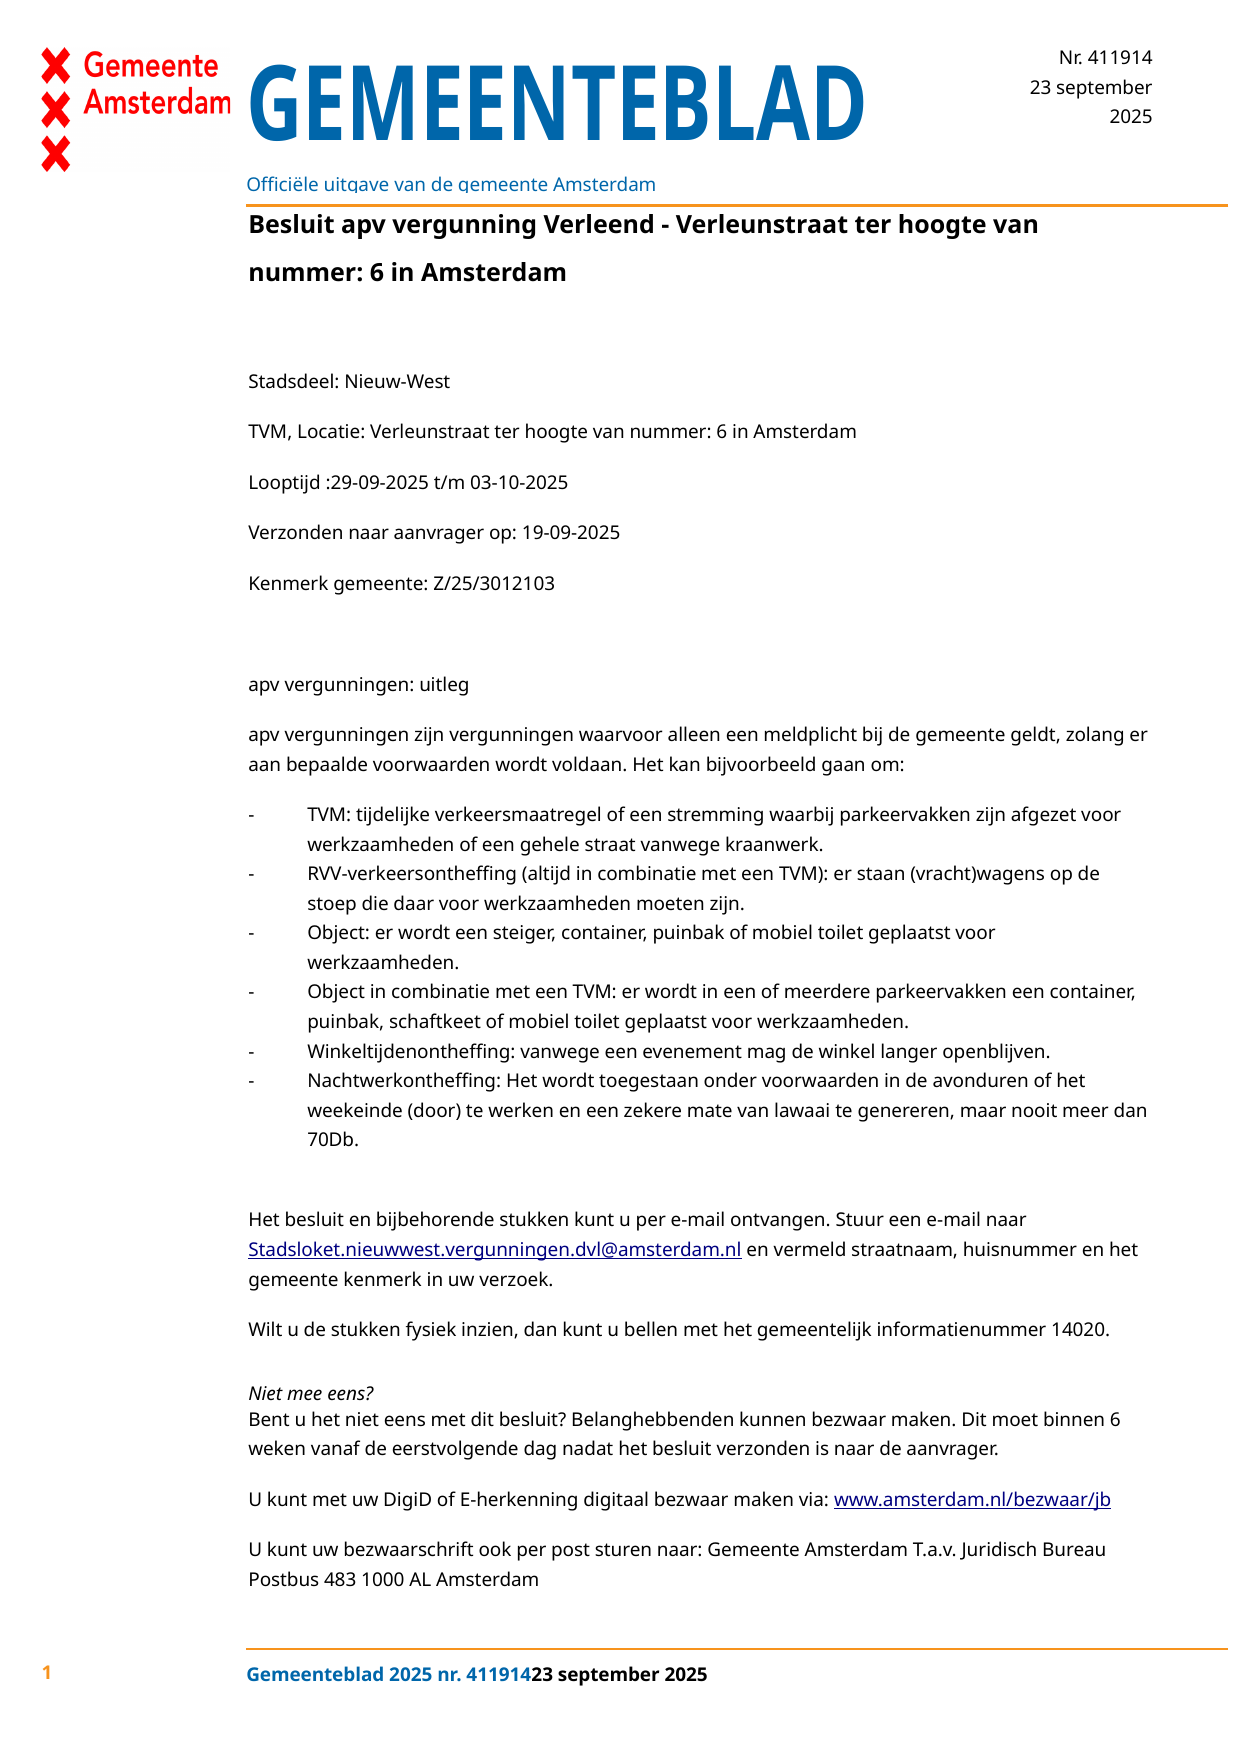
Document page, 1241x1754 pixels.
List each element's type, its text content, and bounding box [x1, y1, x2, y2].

text Stadsdeel: Nieuw-West [248, 368, 1152, 394]
list Winkeltijdenontheffing: vanwege een evenement mag de winkel langer openblijven. [248, 1038, 1152, 1064]
list RVV-verkeersontheffing (altijd in combinatie met een TVM): er staan (vracht)wagens op de stoep die daar voor werkzaamheden moeten zijn. [248, 860, 1152, 916]
text Wilt u de stukken fysiek inzien, dan kunt u bellen met het gemeentelijk informatienummer 14020. [248, 1316, 1152, 1342]
picture [41, 47, 231, 172]
text TVM, Locatie: Verleunstraat ter hoogte van nummer: 6 in Amsterdam [248, 419, 1152, 444]
text apv vergunningen: uitleg [248, 671, 1152, 697]
text Bent u het niet eens met dit besluit? Belanghebbenden kunnen bezwaar maken. Dit moet binnen 6 weken vanaf de eerstvolgende dag nadat het besluit verzonden is naar de aanvrager. [248, 1406, 1152, 1461]
list Object: er wordt een steiger, container, puinbak of mobiel toilet geplaatst voor werkzaamheden. [248, 919, 1152, 975]
text Niet mee eens? [248, 1380, 1152, 1406]
text apv vergunningen zijn vergunningen waarvoor alleen een meldplicht bij de gemeente geldt, zolang er aan bepaalde voorwaarden wordt voldaan. Het kan bijvoorbeeld gaan om: [248, 721, 1152, 777]
text Looptijd :29-09-2025 t/m 03-10-2025 [248, 469, 1152, 495]
text Besluit apv vergunning Verleend - Verleunstraat ter hoogte van nummer: 6 in Amsterdam [248, 207, 1152, 288]
text Verzonden naar aanvrager op: 19-09-2025 [248, 519, 1152, 545]
text U kunt met uw DigiD of E-herkenning digitaal bezwaar maken via: www.amsterdam.nl/bezwaar/jb [248, 1486, 1152, 1512]
text Het besluit en bijbehorende stukken kunt u per e-mail ontvangen. Stuur een e-mail naar Stadsloket.nieuwwest.vergunningen.dvl@amsterdam.nl en vermeld straatnaam, huisnummer en het gemeente kenmerk in uw verzoek. [248, 1207, 1152, 1292]
text Kenmerk gemeente: Z/25/3012103 [248, 570, 1152, 596]
list Nachtwerkontheffing: Het wordt toegestaan onder voorwaarden in de avonduren of het weekeinde (door) te werken en een zekere mate van lawaai te genereren, maar nooit meer dan 70Db. [248, 1067, 1152, 1152]
text U kunt uw bezwaarschrift ook per post sturen naar: Gemeente Amsterdam T.a.v. Juridisch Bureau Postbus 483 1000 AL Amsterdam [248, 1536, 1152, 1592]
list TVM: tijdelijke verkeersmaatregel of een stremming waarbij parkeervakken zijn afgezet voor werkzaamheden of een gehele straat vanwege kraanwerk. [248, 801, 1152, 857]
list Object in combinatie met een TVM: er wordt in een of meerdere parkeervakken een container, puinbak, schaftkeet of mobiel toilet geplaatst voor werkzaamheden. [248, 979, 1152, 1034]
